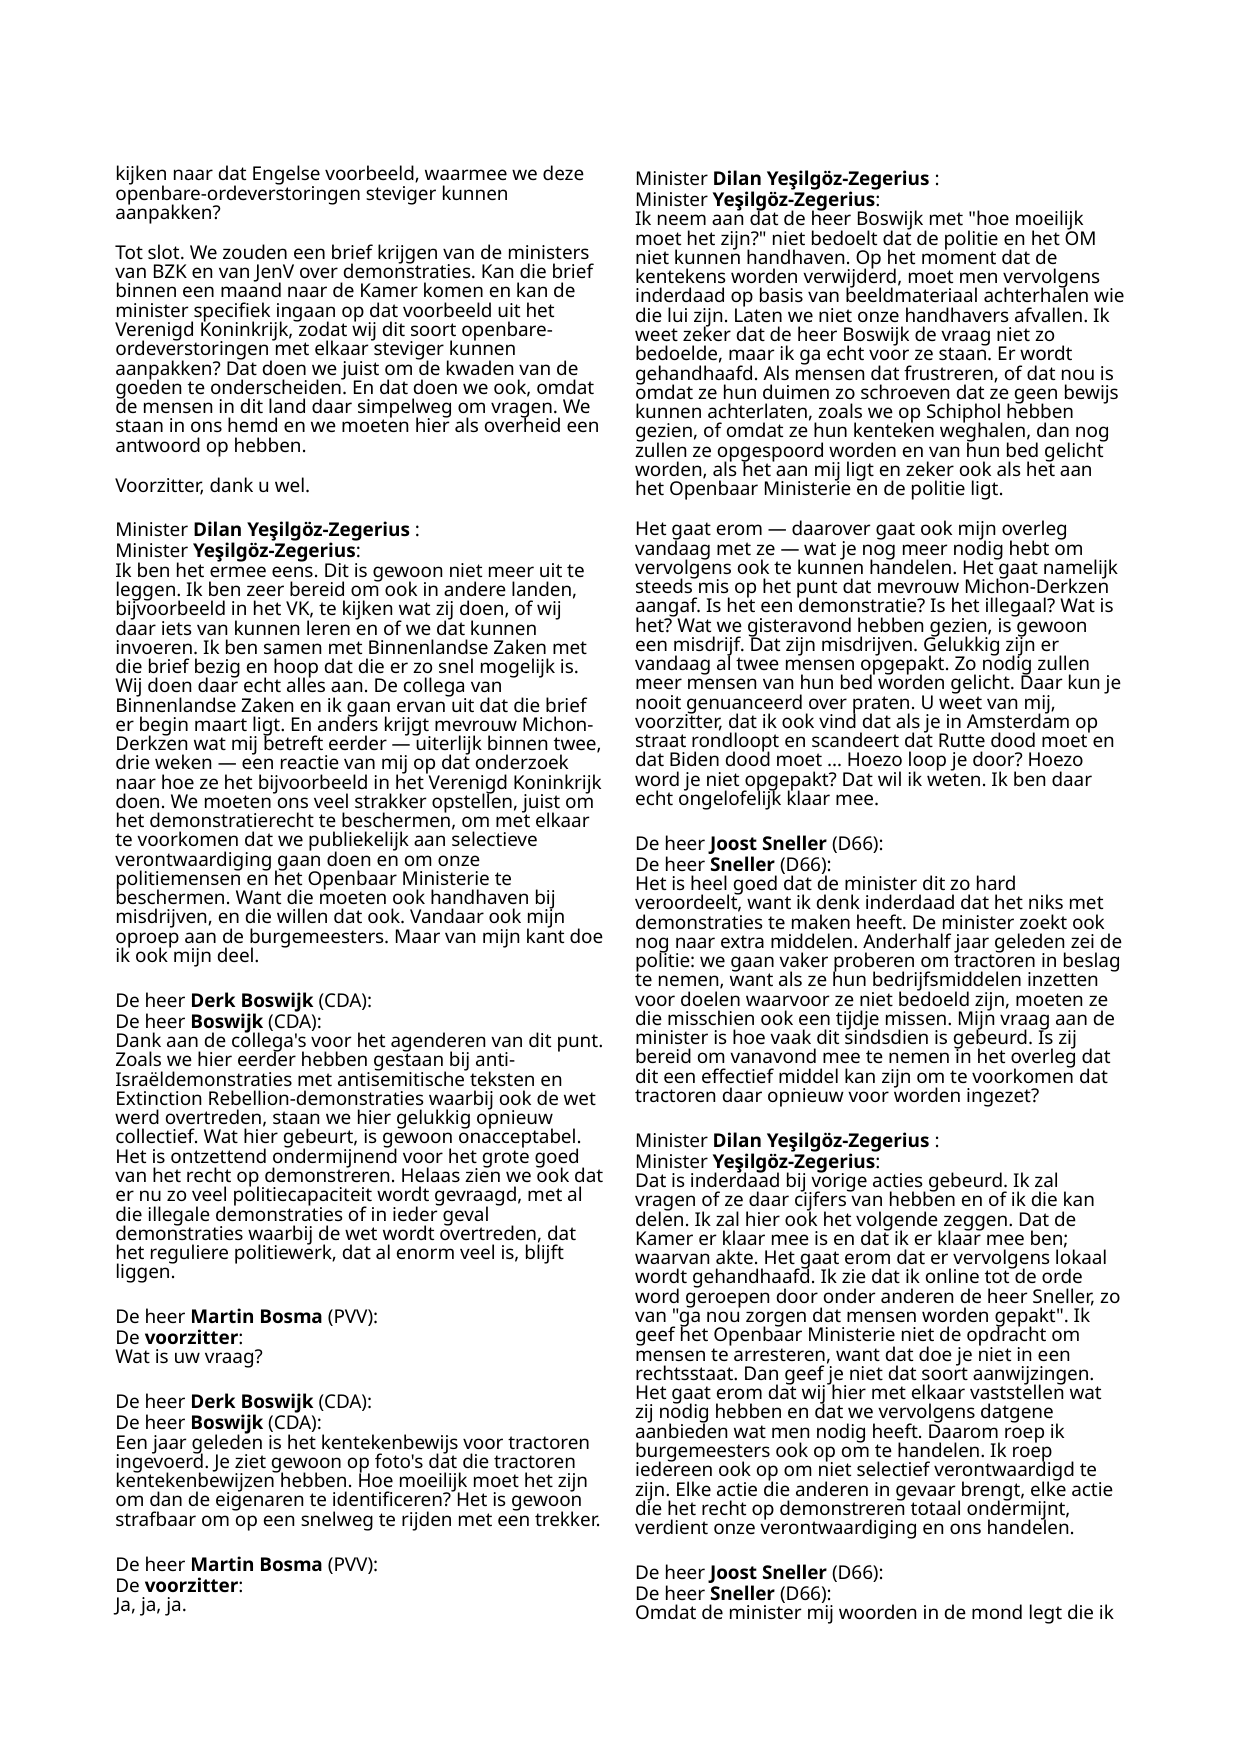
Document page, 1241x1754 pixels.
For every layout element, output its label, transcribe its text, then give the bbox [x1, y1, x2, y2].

text De heer Boswijk (CDA): [115, 1013, 605, 1032]
text De heer Boswijk (CDA): [115, 1414, 605, 1434]
text Ik ben het ermee eens. Dit is gewoon niet meer uit te leggen. Ik ben zeer bereid om ook in andere landen, bijvoorbeeld in het VK, te kijken wat zij doen, of wij daar iets van kunnen leren en of we dat kunnen invoeren. Ik ben samen met Binnenlandse Zaken met die brief bezig en hoop dat die er zo snel mogelijk is. Wij doen daar echt alles aan. De collega van Binnenlandse Zaken en ik gaan ervan uit dat die brief er begin maart ligt. En anders krijgt mevrouw Michon-Derkzen wat mij betreft eerder — uiterlijk binnen twee, drie weken — een reactie van mij op dat onderzoek naar hoe ze het bijvoorbeeld in het Verenigd Koninkrijk doen. We moeten ons veel strakker opstellen, juist om het demonstratierecht te beschermen, om met elkaar te voorkomen dat we publiekelijk aan selectieve verontwaardiging gaan doen en om onze politiemensen en het Openbaar Ministerie te beschermen. Want die moeten ook handhaven bij misdrijven, en die willen dat ook. Vandaar ook mijn oproep aan de burgemeesters. Maar van mijn kant doe ik ook mijn deel. [115, 562, 605, 966]
text kijken naar dat Engelse voorbeeld, waarmee we deze openbare-ordeverstoringen steviger kunnen aanpakken? [115, 165, 605, 223]
text Ik neem aan dat de heer Boswijk met "hoe moeilijk moet het zijn?" niet bedoelt dat de politie en het OM niet kunnen handhaven. Op het moment dat de kentekens worden verwijderd, moet men vervolgens inderdaad op basis van beeldmateriaal achterhalen wie die lui zijn. Laten we niet onze handhavers afvallen. Ik weet zeker dat de heer Boswijk de vraag niet zo bedoelde, maar ik ga echt voor ze staan. Er wordt gehandhaafd. Als mensen dat frustreren, of dat nou is omdat ze hun duimen zo schroeven dat ze geen bewijs kunnen achterlaten, zoals we op Schiphol hebben gezien, of omdat ze hun kenteken weghalen, dan nog zullen ze opgespoord worden en van hun bed gelicht worden, als het aan mij ligt en zeker ook als het aan het Openbaar Ministerie en de politie ligt. [635, 210, 1125, 499]
text De heer Martin Bosma (PVV): [115, 1551, 605, 1577]
text Minister Yeşilgöz-Zegerius: [635, 191, 1125, 210]
text Minister Yeşilgöz-Zegerius: [635, 1153, 1125, 1172]
text Het gaat erom — daarover gaat ook mijn overleg vandaag met ze — wat je nog meer nodig hebt om vervolgens ook te kunnen handelen. Het gaat namelijk steeds mis op het punt dat mevrouw Michon-Derkzen aangaf. Is het een demonstratie? Is het illegaal? Wat is het? Wat we gisteravond hebben gezien, is gewoon een misdrijf. Dat zijn misdrijven. Gelukkig zijn er vandaag al twee mensen opgepakt. Zo nodig zullen meer mensen van hun bed worden gelicht. Daar kun je nooit genuanceerd over praten. U weet van mij, voorzitter, dat ik ook vind dat als je in Amsterdam op straat rondloopt en scandeert dat Rutte dood moet en dat Biden dood moet … Hoezo loop je door? Hoezo word je niet opgepakt? Dat wil ik weten. Ik ben daar echt ongelofelijk klaar mee. [635, 520, 1125, 809]
text Minister Dilan Yeşilgöz-Zegerius : [115, 517, 605, 542]
text De heer Derk Boswijk (CDA): [115, 1389, 605, 1414]
text Het is heel goed dat de minister dit zo hard veroordeelt, want ik denk inderdaad dat het niks met demonstraties te maken heeft. De minister zoekt ook nog naar extra middelen. Anderhalf jaar geleden zei de politie: we gaan vaker proberen om tractoren in beslag te nemen, want als ze hun bedrijfsmiddelen inzetten voor doelen waarvoor ze niet bedoeld zijn, moeten ze die misschien ook een tijdje missen. Mijn vraag aan de minister is hoe vaak dit sindsdien is gebeurd. Is zij bereid om vanavond mee te nemen in het overleg dat dit een effectief middel kan zijn om te voorkomen dat tractoren daar opnieuw voor worden ingezet? [635, 875, 1125, 1106]
text Tot slot. We zouden een brief krijgen van de ministers van BZK en van JenV over demonstraties. Kan die brief binnen een maand naar de Kamer komen en kan de minister specifiek ingaan op dat voorbeeld uit het Verenigd Koninkrijk, zodat wij dit soort openbare-ordeverstoringen met elkaar steviger kunnen aanpakken? Dat doen we juist om de kwaden van de goeden te onderscheiden. En dat doen we ook, omdat de mensen in dit land daar simpelweg om vragen. We staan in ons hemd en we moeten hier als overheid een antwoord op hebben. [115, 244, 605, 456]
text Een jaar geleden is het kentekenbewijs voor tractoren ingevoerd. Je ziet gewoon op foto's dat die tractoren kentekenbewijzen hebben. Hoe moeilijk moet het zijn om dan de eigenaren te identificeren? Het is gewoon strafbaar om op een snelweg te rijden met een trekker. [115, 1434, 605, 1530]
text De heer Joost Sneller (D66): [635, 830, 1125, 856]
text Wat is uw vraag? [115, 1348, 605, 1368]
text Dank aan de collega's voor het agenderen van dit punt. Zoals we hier eerder hebben gestaan bij anti-Israëldemonstraties met antisemitische teksten en Extinction Rebellion-demonstraties waarbij ook de wet werd overtreden, staan we hier gelukkig opnieuw collectief. Wat hier gebeurt, is gewoon onacceptabel. Het is ontzettend ondermijnend voor het grote goed van het recht op demonstreren. Helaas zien we ook dat er nu zo veel politiecapaciteit wordt gevraagd, met al die illegale demonstraties of in ieder geval demonstraties waarbij de wet wordt overtreden, dat het reguliere politiewerk, dat al enorm veel is, blijft liggen. [115, 1032, 605, 1283]
text De heer Sneller (D66): [635, 1585, 1125, 1604]
text De voorzitter: [115, 1577, 605, 1596]
text De voorzitter: [115, 1329, 605, 1348]
text Omdat de minister mij woorden in de mond legt die ik [635, 1604, 1125, 1623]
text De heer Martin Bosma (PVV): [115, 1303, 605, 1329]
text Minister Dilan Yeşilgöz-Zegerius : [635, 165, 1125, 191]
text Dat is inderdaad bij vorige acties gebeurd. Ik zal vragen of ze daar cijfers van hebben en of ik die kan delen. Ik zal hier ook het volgende zeggen. Dat de Kamer er klaar mee is en dat ik er klaar mee ben; waarvan akte. Het gaat erom dat er vervolgens lokaal wordt gehandhaafd. Ik zie dat ik online tot de orde word geroepen door onder anderen de heer Sneller, zo van "ga nou zorgen dat mensen worden gepakt". Ik geef het Openbaar Ministerie niet de opdracht om mensen te arresteren, want dat doe je niet in een rechtsstaat. Dan geef je niet dat soort aanwijzingen. Het gaat erom dat wij hier met elkaar vaststellen wat zij nodig hebben en dat we vervolgens datgene aanbieden wat men nodig heeft. Daarom roep ik burgemeesters ook op om te handelen. Ik roep iedereen ook op om niet selectief verontwaardigd te zijn. Elke actie die anderen in gevaar brengt, elke actie die het recht op demonstreren totaal ondermijnt, verdient onze verontwaardiging en ons handelen. [635, 1172, 1125, 1538]
text Voorzitter, dank u wel. [115, 477, 605, 496]
text Ja, ja, ja. [115, 1596, 605, 1615]
text De heer Derk Boswijk (CDA): [115, 987, 605, 1013]
text De heer Sneller (D66): [635, 856, 1125, 875]
text De heer Joost Sneller (D66): [635, 1559, 1125, 1585]
text Minister Dilan Yeşilgöz-Zegerius : [635, 1127, 1125, 1153]
text Minister Yeşilgöz-Zegerius: [115, 542, 605, 562]
